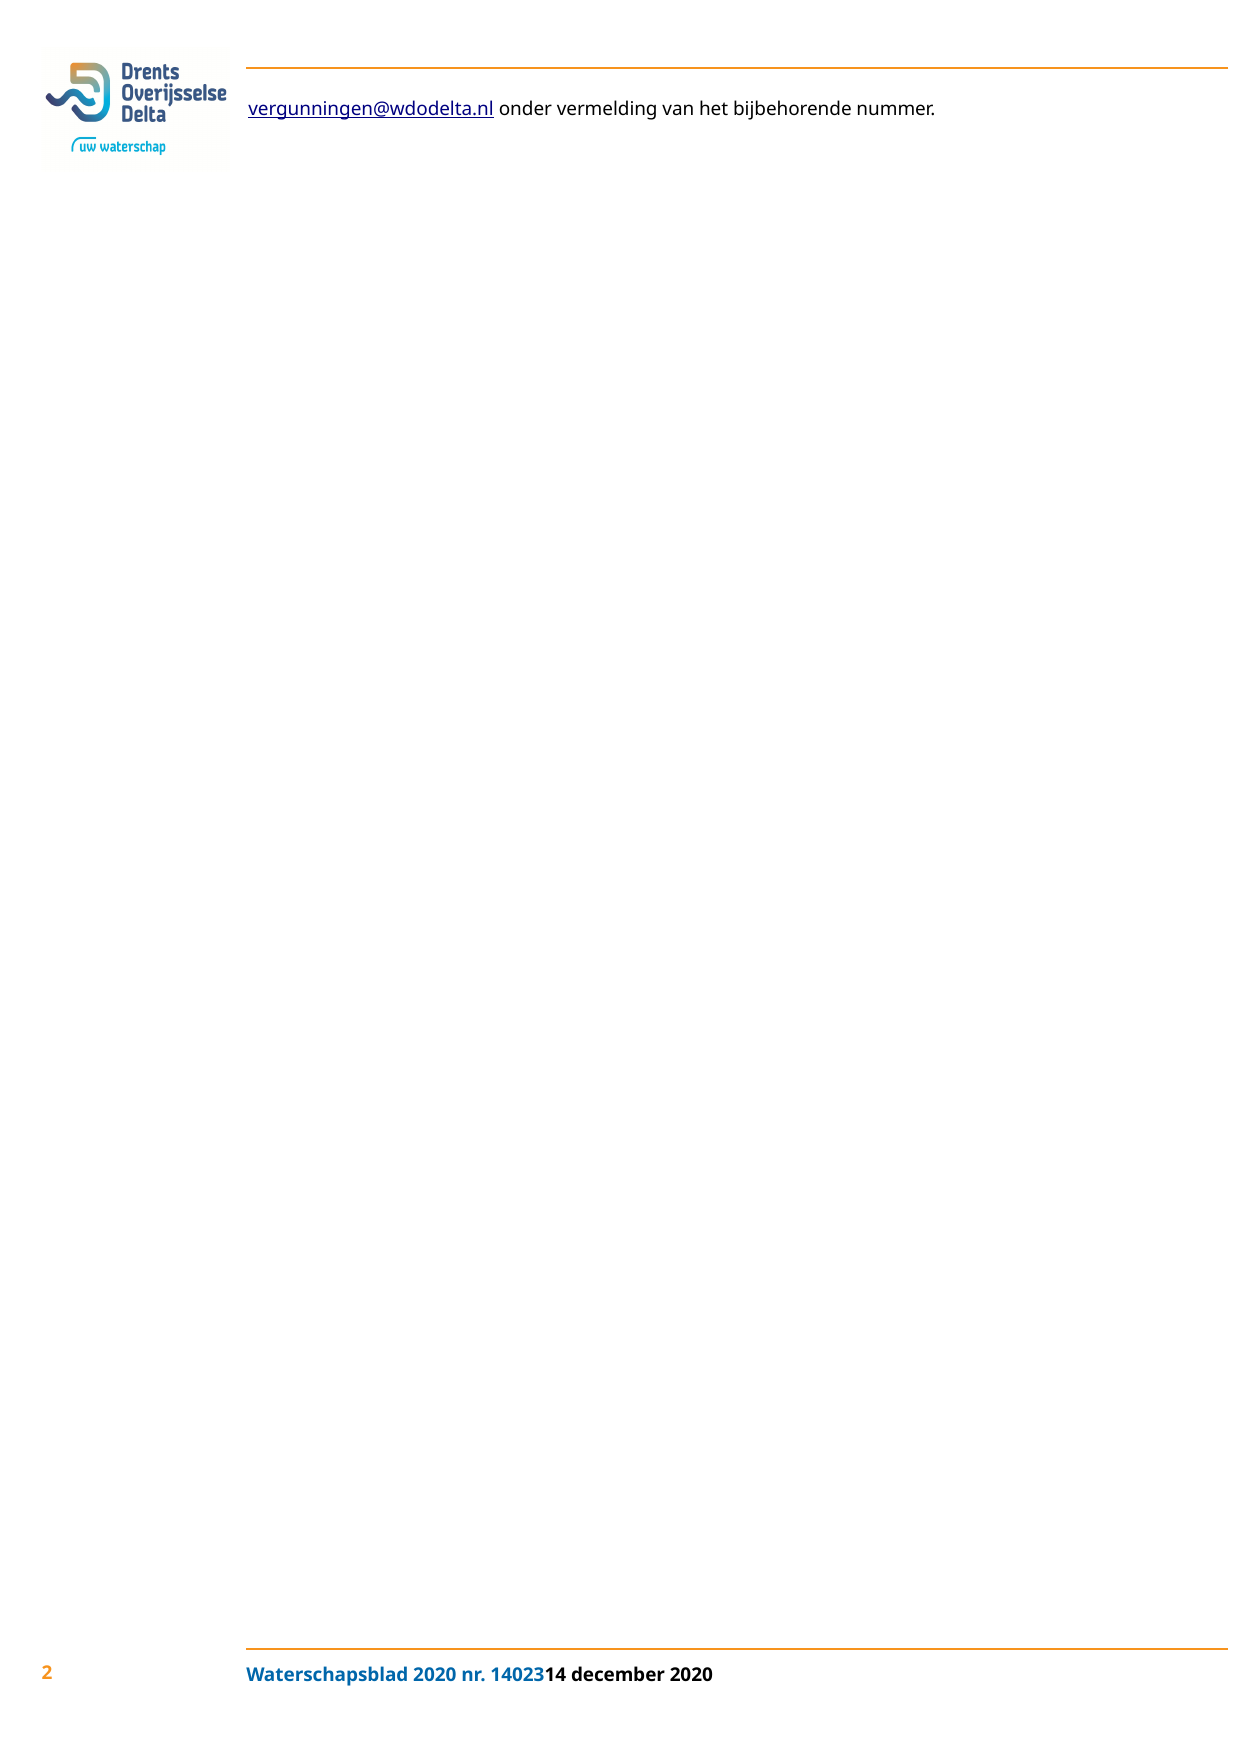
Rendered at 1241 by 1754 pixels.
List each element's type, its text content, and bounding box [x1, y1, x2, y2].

picture [41, 47, 231, 172]
text vergunningen@wdodelta.nl onder vermelding van het bijbehorende nummer. [248, 95, 1152, 121]
